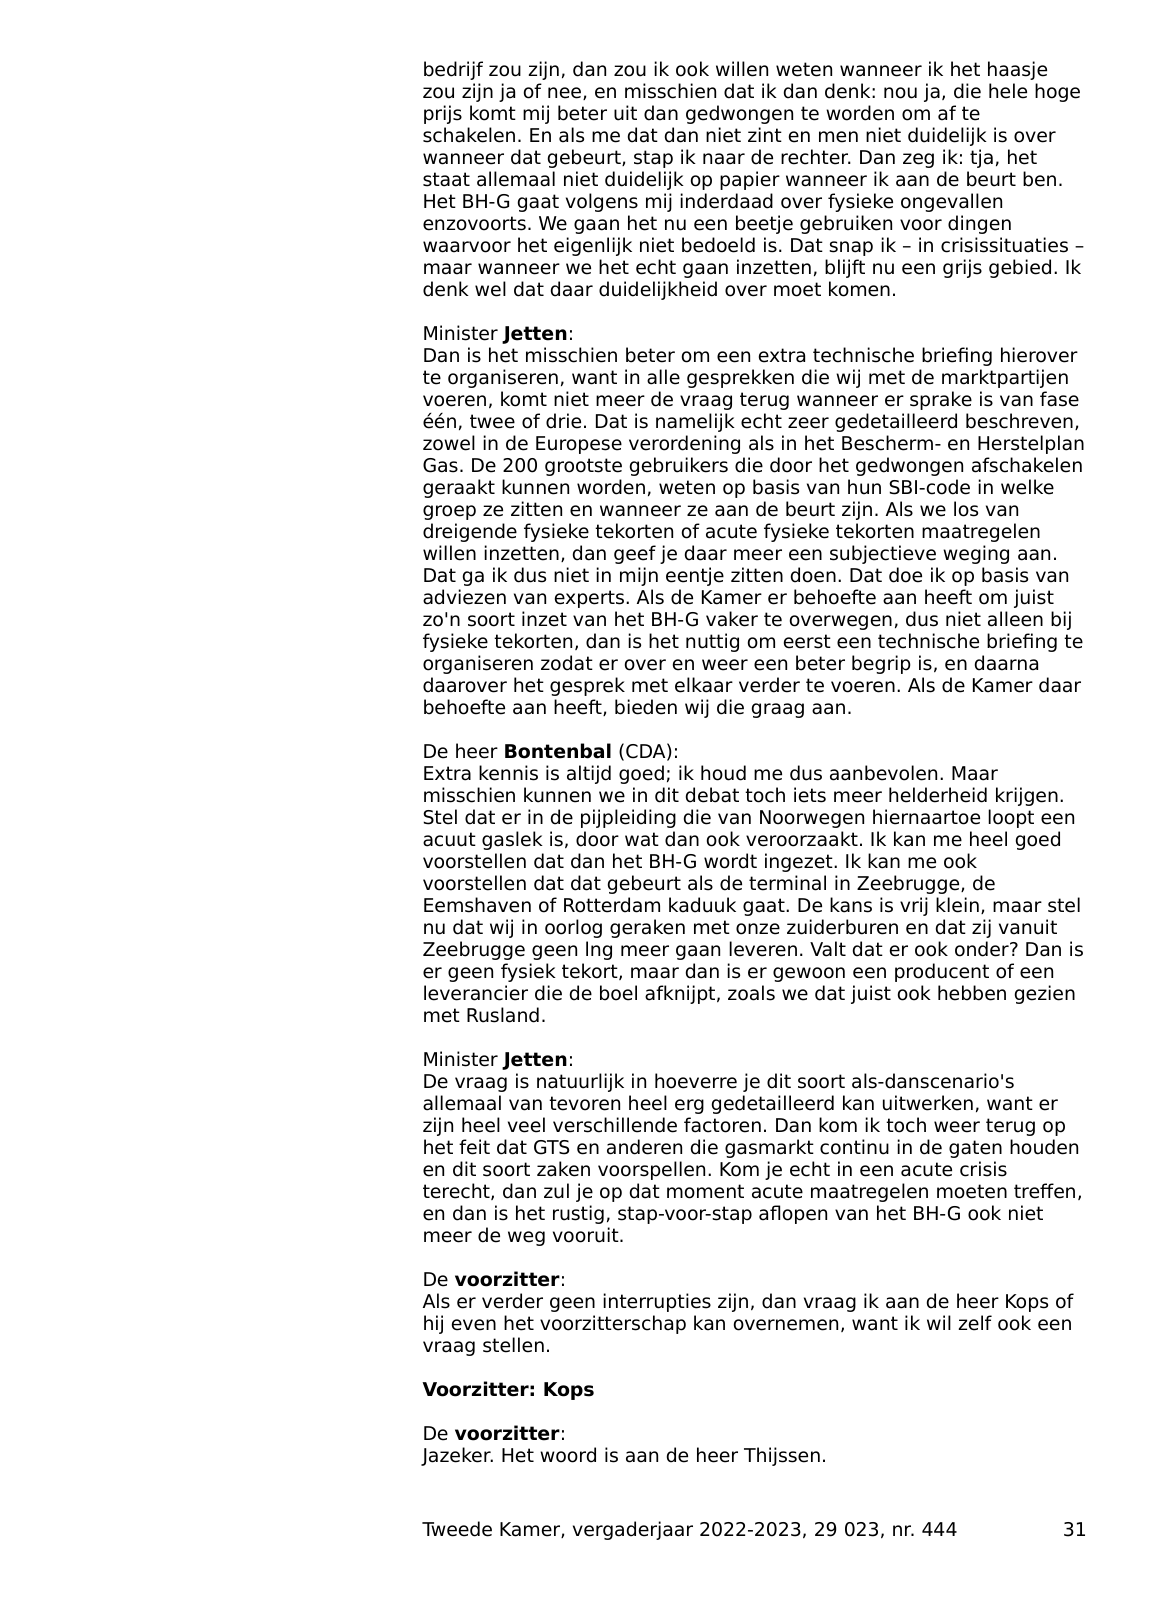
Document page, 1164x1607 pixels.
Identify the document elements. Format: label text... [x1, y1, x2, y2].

text Jazeker. Het woord is aan de heer Thijssen. [422, 1445, 1087, 1467]
text De vraag is natuurlijk in hoeverre je dit soort als-danscenario's allemaal van tevoren heel erg gedetailleerd kan uitwerken, want er zijn heel veel verschillende factoren. Dan kom ik toch weer terug op het feit dat GTS en anderen die gasmarkt continu in de gaten houden en dit soort zaken voorspellen. Kom je echt in een acute crisis terecht, dan zul je op dat moment acute maatregelen moeten treffen, en dan is het rustig, stap-voor-stap aflopen van het BH-G ook niet meer de weg vooruit. [422, 1071, 1087, 1247]
text bedrijf zou zijn, dan zou ik ook willen weten wanneer ik het haasje zou zijn ja of nee, en misschien dat ik dan denk: nou ja, die hele hoge prijs komt mij beter uit dan gedwongen te worden om af te schakelen. En als me dat dan niet zint en men niet duidelijk is over wanneer dat gebeurt, stap ik naar de rechter. Dan zeg ik: tja, het staat allemaal niet duidelijk op papier wanneer ik aan de beurt ben. Het BH-G gaat volgens mij inderdaad over fysieke ongevallen enzovoorts. We gaan het nu een beetje gebruiken voor dingen waarvoor het eigenlijk niet bedoeld is. Dat snap ik – in crisissituaties – maar wanneer we het echt gaan inzetten, blijft nu een grijs gebied. Ik denk wel dat daar duidelijkheid over moet komen. [422, 59, 1087, 301]
text De voorzitter: [422, 1269, 1087, 1291]
text De voorzitter: [422, 1423, 1087, 1445]
text Als er verder geen interrupties zijn, dan vraag ik aan de heer Kops of hij even het voorzitterschap kan overnemen, want ik wil zelf ook een vraag stellen. [422, 1291, 1087, 1357]
text De heer Bontenbal (CDA): [422, 741, 1087, 763]
text Minister Jetten: [422, 323, 1087, 345]
text Extra kennis is altijd goed; ik houd me dus aanbevolen. Maar misschien kunnen we in dit debat toch iets meer helderheid krijgen. Stel dat er in de pijpleiding die van Noorwegen hiernaartoe loopt een acuut gaslek is, door wat dan ook veroorzaakt. Ik kan me heel goed voorstellen dat dan het BH-G wordt ingezet. Ik kan me ook voorstellen dat dat gebeurt als de terminal in Zeebrugge, de Eemshaven of Rotterdam kaduuk gaat. De kans is vrij klein, maar stel nu dat wij in oorlog geraken met onze zuiderburen en dat zij vanuit Zeebrugge geen lng meer gaan leveren. Valt dat er ook onder? Dan is er geen fysiek tekort, maar dan is er gewoon een producent of een leverancier die de boel afknijpt, zoals we dat juist ook hebben gezien met Rusland. [422, 763, 1087, 1027]
subtitle Voorzitter: Kops [422, 1379, 1087, 1401]
text Dan is het misschien beter om een extra technische briefing hierover te organiseren, want in alle gesprekken die wij met de marktpartijen voeren, komt niet meer de vraag terug wanneer er sprake is van fase één, twee of drie. Dat is namelijk echt zeer gedetailleerd beschreven, zowel in de Europese verordening als in het Bescherm- en Herstelplan Gas. De 200 grootste gebruikers die door het gedwongen afschakelen geraakt kunnen worden, weten op basis van hun SBI-code in welke groep ze zitten en wanneer ze aan de beurt zijn. Als we los van dreigende fysieke tekorten of acute fysieke tekorten maatregelen willen inzetten, dan geef je daar meer een subjectieve weging aan. Dat ga ik dus niet in mijn eentje zitten doen. Dat doe ik op basis van adviezen van experts. Als de Kamer er behoefte aan heeft om juist zo'n soort inzet van het BH-G vaker te overwegen, dus niet alleen bij fysieke tekorten, dan is het nuttig om eerst een technische briefing te organiseren zodat er over en weer een beter begrip is, en daarna daarover het gesprek met elkaar verder te voeren. Als de Kamer daar behoefte aan heeft, bieden wij die graag aan. [422, 345, 1087, 719]
text Minister Jetten: [422, 1049, 1087, 1071]
